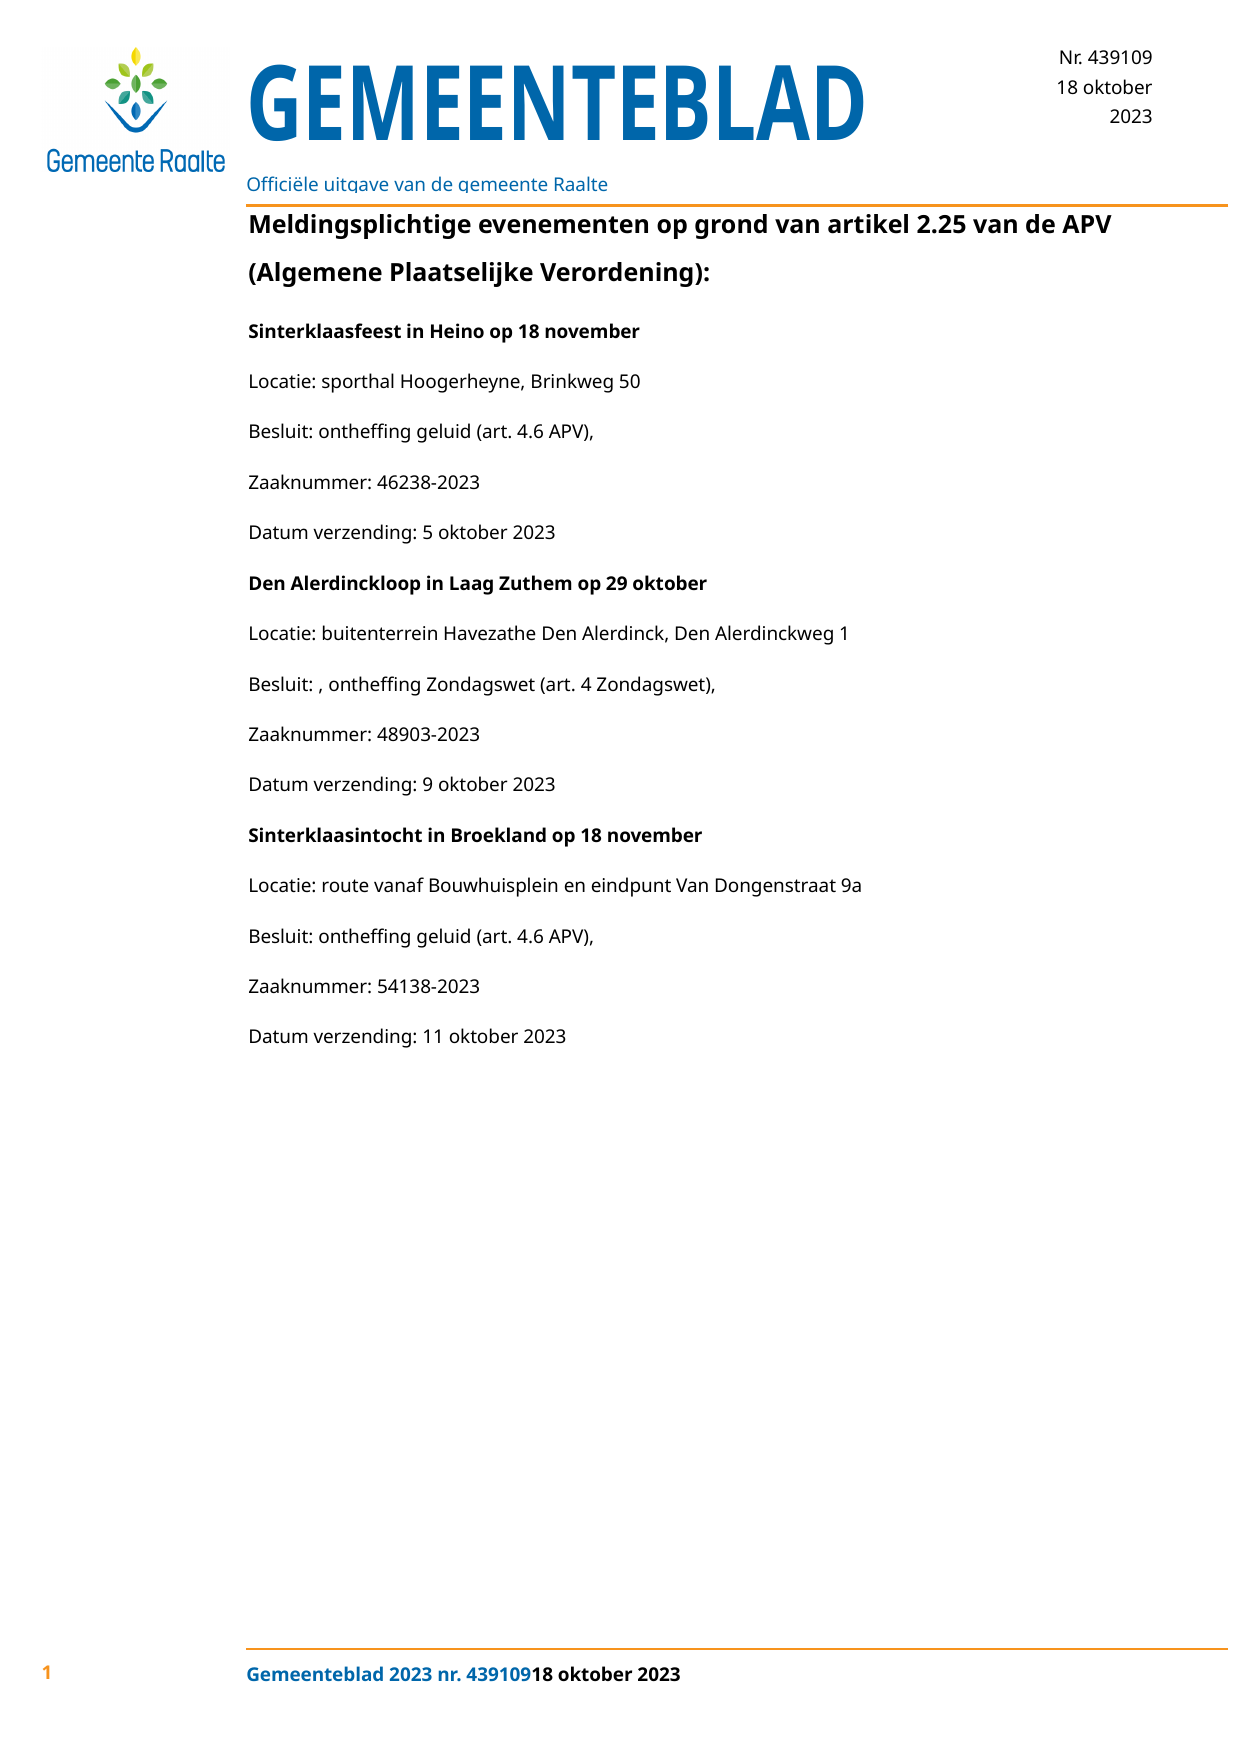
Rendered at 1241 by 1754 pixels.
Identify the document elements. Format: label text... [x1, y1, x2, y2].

text Datum verzending: 11 oktober 2023 [248, 1024, 1152, 1049]
text Zaaknummer: 48903-2023 [248, 721, 1152, 747]
text Den Alerdinckloop in Laag Zuthem op 29 oktober [248, 570, 1152, 596]
text Sinterklaasintocht in Broekland op 18 november [248, 822, 1152, 848]
text Besluit: ontheffing geluid (art. 4.6 APV), [248, 923, 1152, 949]
text Datum verzending: 9 oktober 2023 [248, 772, 1152, 797]
text Zaaknummer: 46238-2023 [248, 469, 1152, 495]
text Zaaknummer: 54138-2023 [248, 973, 1152, 999]
picture [41, 47, 231, 172]
text Sinterklaasfeest in Heino op 18 november [248, 318, 1152, 344]
text Locatie: sporthal Hoogerheyne, Brinkweg 50 [248, 368, 1152, 394]
text Meldingsplichtige evenementen op grond van artikel 2.25 van de APV (Algemene Plaatselijke Verordening): [248, 207, 1152, 288]
text Locatie: buitenterrein Havezathe Den Alerdinck, Den Alerdinckweg 1 [248, 620, 1152, 646]
text Datum verzending: 5 oktober 2023 [248, 519, 1152, 545]
text Locatie: route vanaf Bouwhuisplein en eindpunt Van Dongenstraat 9a [248, 872, 1152, 898]
text Besluit: , ontheffing Zondagswet (art. 4 Zondagswet), [248, 671, 1152, 697]
text Besluit: ontheffing geluid (art. 4.6 APV), [248, 419, 1152, 444]
